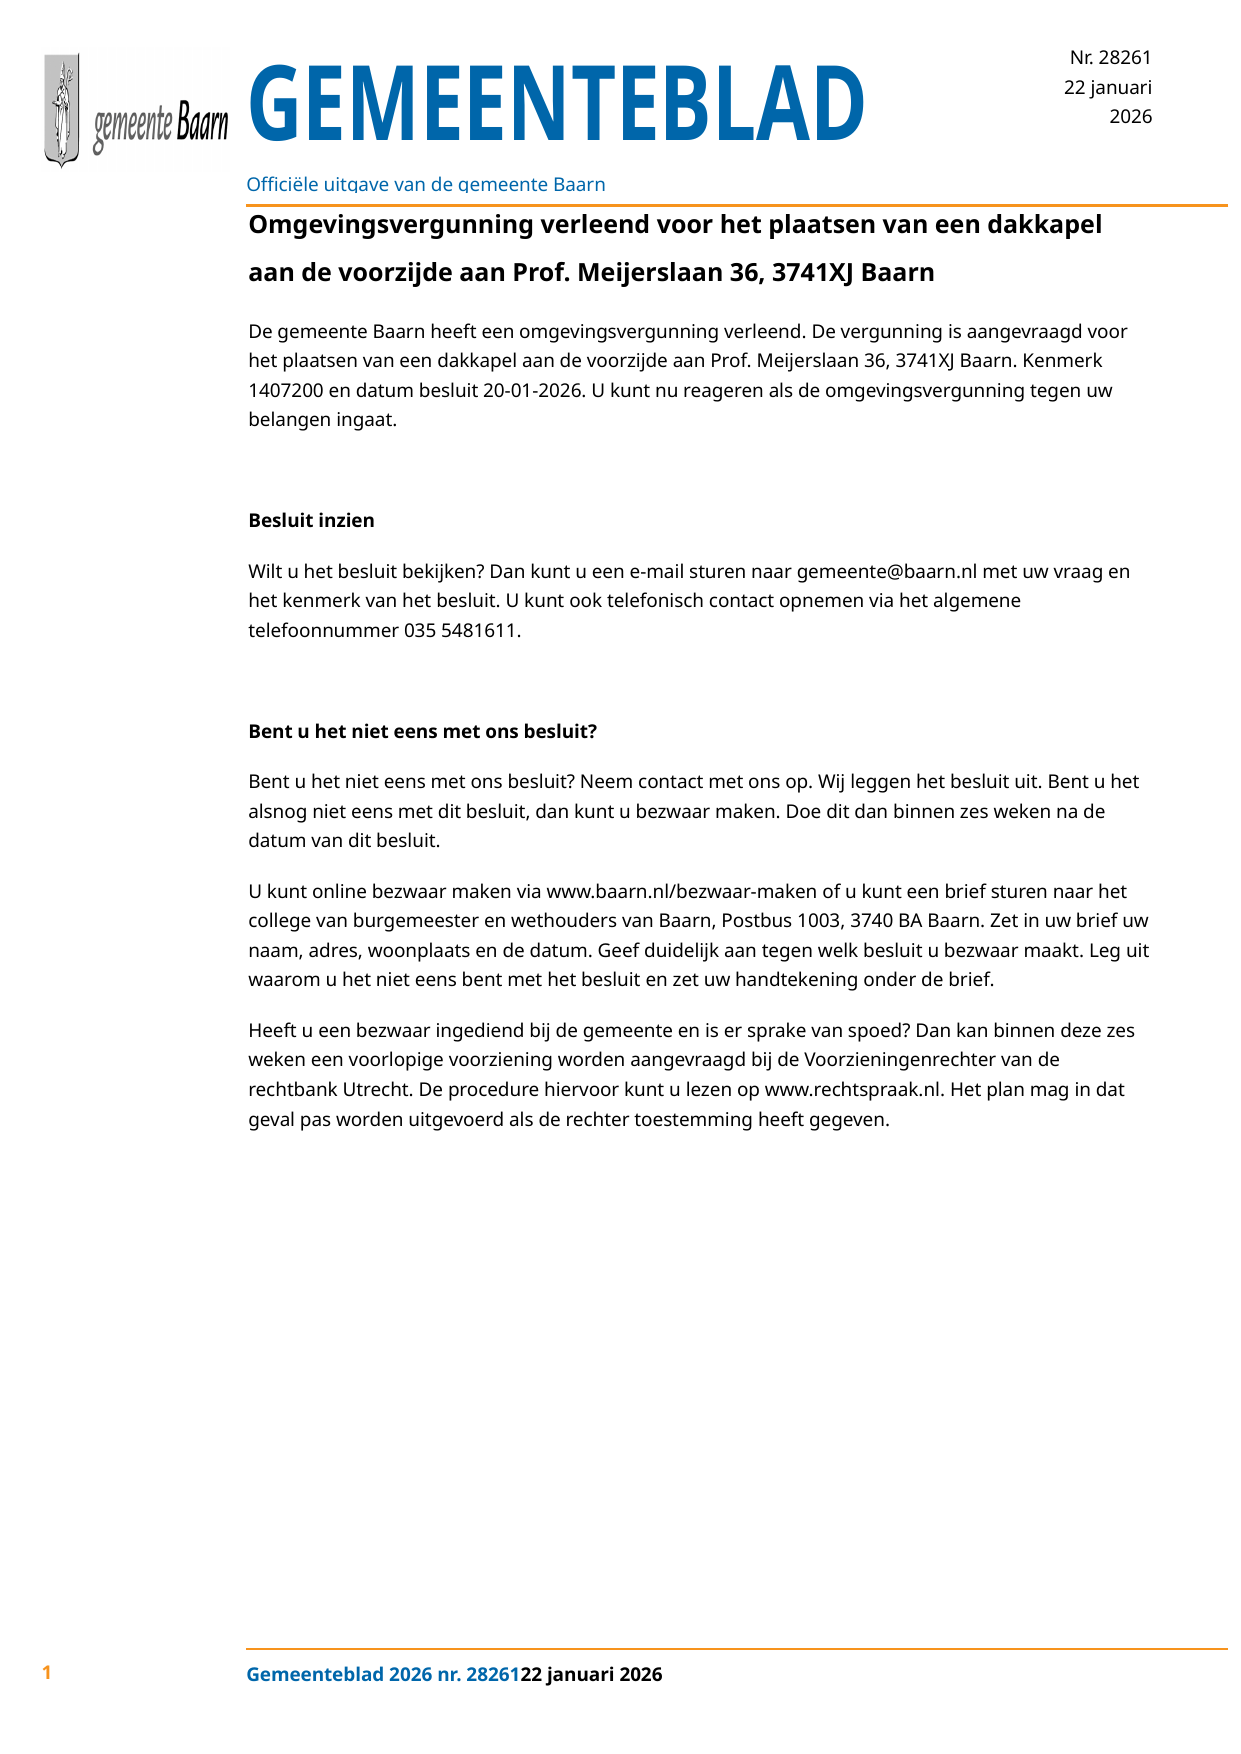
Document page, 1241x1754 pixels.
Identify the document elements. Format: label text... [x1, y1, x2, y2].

text Omgevingsvergunning verleend voor het plaatsen van een dakkapel aan de voorzijde aan Prof. Meijerslaan 36, 3741XJ Baarn [248, 207, 1152, 288]
picture [41, 47, 231, 172]
text Heeft u een bezwaar ingediend bij de gemeente en is er sprake van spoed? Dan kan binnen deze zes weken een voorlopige voorziening worden aangevraagd bij de Voorzieningenrechter van de rechtbank Utrecht. De procedure hiervoor kunt u lezen op www.rechtspraak.nl. Het plan mag in dat geval pas worden uitgevoerd als de rechter toestemming heeft gegeven. [248, 1017, 1152, 1132]
text Bent u het niet eens met ons besluit? Neem contact met ons op. Wij leggen het besluit uit. Bent u het alsnog niet eens met dit besluit, dan kunt u bezwaar maken. Doe dit dan binnen zes weken na de datum van dit besluit. [248, 768, 1152, 853]
text Besluit inzien [248, 507, 1152, 533]
text U kunt online bezwaar maken via www.baarn.nl/bezwaar-maken of u kunt een brief sturen naar het college van burgemeester en wethouders van Baarn, Postbus 1003, 3740 BA Baarn. Zet in uw brief uw naam, adres, woonplaats en de datum. Geef duidelijk aan tegen welk besluit u bezwaar maakt. Leg uit waarom u het niet eens bent met het besluit en zet uw handtekening onder de brief. [248, 878, 1152, 992]
text De gemeente Baarn heeft een omgevingsvergunning verleend. De vergunning is aangevraagd voor het plaatsen van een dakkapel aan de voorzijde aan Prof. Meijerslaan 36, 3741XJ Baarn. Kenmerk 1407200 en datum besluit 20-01-2026. U kunt nu reageren als de omgevingsvergunning tegen uw belangen ingaat. [248, 318, 1152, 432]
text Wilt u het besluit bekijken? Dan kunt u een e-mail sturen naar gemeente@baarn.nl met uw vraag en het kenmerk van het besluit. U kunt ook telefonisch contact opnemen via het algemene telefoonnummer 035 5481611. [248, 558, 1152, 643]
text Bent u het niet eens met ons besluit? [248, 718, 1152, 744]
